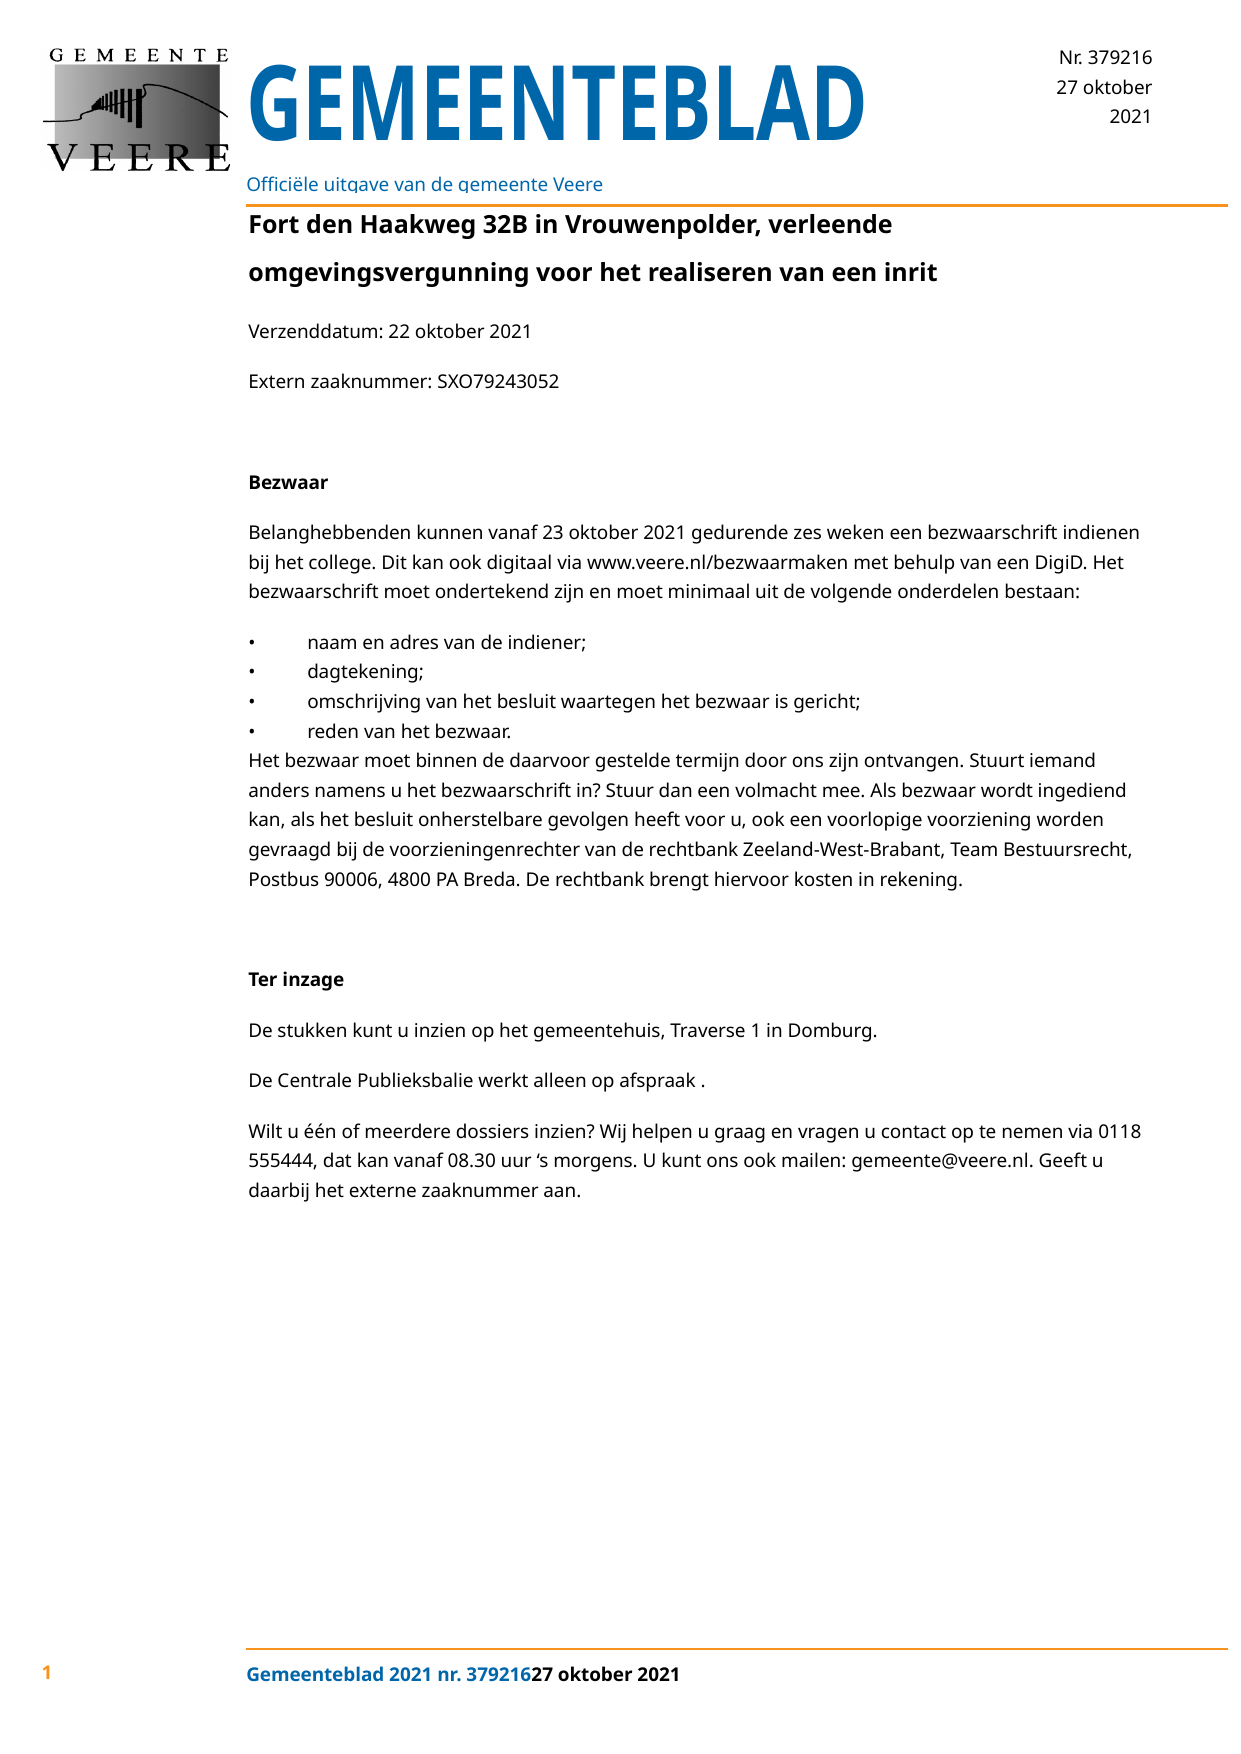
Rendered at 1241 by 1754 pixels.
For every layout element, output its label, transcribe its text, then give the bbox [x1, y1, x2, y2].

text Ter inzage [248, 967, 1152, 992]
text De Centrale Publieksbalie werkt alleen op afspraak . [248, 1067, 1152, 1093]
list omschrijving van het besluit waartegen het bezwaar is gericht; [248, 688, 1152, 714]
text Wilt u één of meerdere dossiers inzien? Wij helpen u graag en vragen u contact op te nemen via 0118 555444, dat kan vanaf 08.30 uur ‘s morgens. U kunt ons ook mailen: gemeente@veere.nl. Geeft u daarbij het externe zaaknummer aan. [248, 1118, 1152, 1203]
list dagtekening; [248, 659, 1152, 684]
text Verzenddatum: 22 oktober 2021 [248, 318, 1152, 344]
text Het bezwaar moet binnen de daarvoor gestelde termijn door ons zijn ontvangen. Stuurt iemand anders namens u het bezwaarschrift in? Stuur dan een volmacht mee. Als bezwaar wordt ingediend kan, als het besluit onherstelbare gevolgen heeft voor u, ook een voorlopige voorziening worden gevraagd bij de voorzieningenrechter van de rechtbank Zeeland-West-Brabant, Team Bestuursrecht, Postbus 90006, 4800 PA Breda. De rechtbank brengt hiervoor kosten in rekening. [248, 747, 1152, 892]
text Belanghebbenden kunnen vanaf 23 oktober 2021 gedurende zes weken een bezwaarschrift indienen bij het college. Dit kan ook digitaal via www.veere.nl/bezwaarmaken met behulp van een DigiD. Het bezwaarschrift moet ondertekend zijn en moet minimaal uit de volgende onderdelen bestaan: [248, 519, 1152, 604]
text Bezwaar [248, 469, 1152, 495]
text De stukken kunt u inzien op het gemeentehuis, Traverse 1 in Domburg. [248, 1017, 1152, 1043]
text Fort den Haakweg 32B in Vrouwenpolder, verleende omgevingsvergunning voor het realiseren van een inrit [248, 207, 1152, 288]
list naam en adres van de indiener; [248, 629, 1152, 655]
list reden van het bezwaar. [248, 718, 1152, 744]
text Extern zaaknummer: SXO79243052 [248, 368, 1152, 394]
picture [41, 47, 231, 172]
